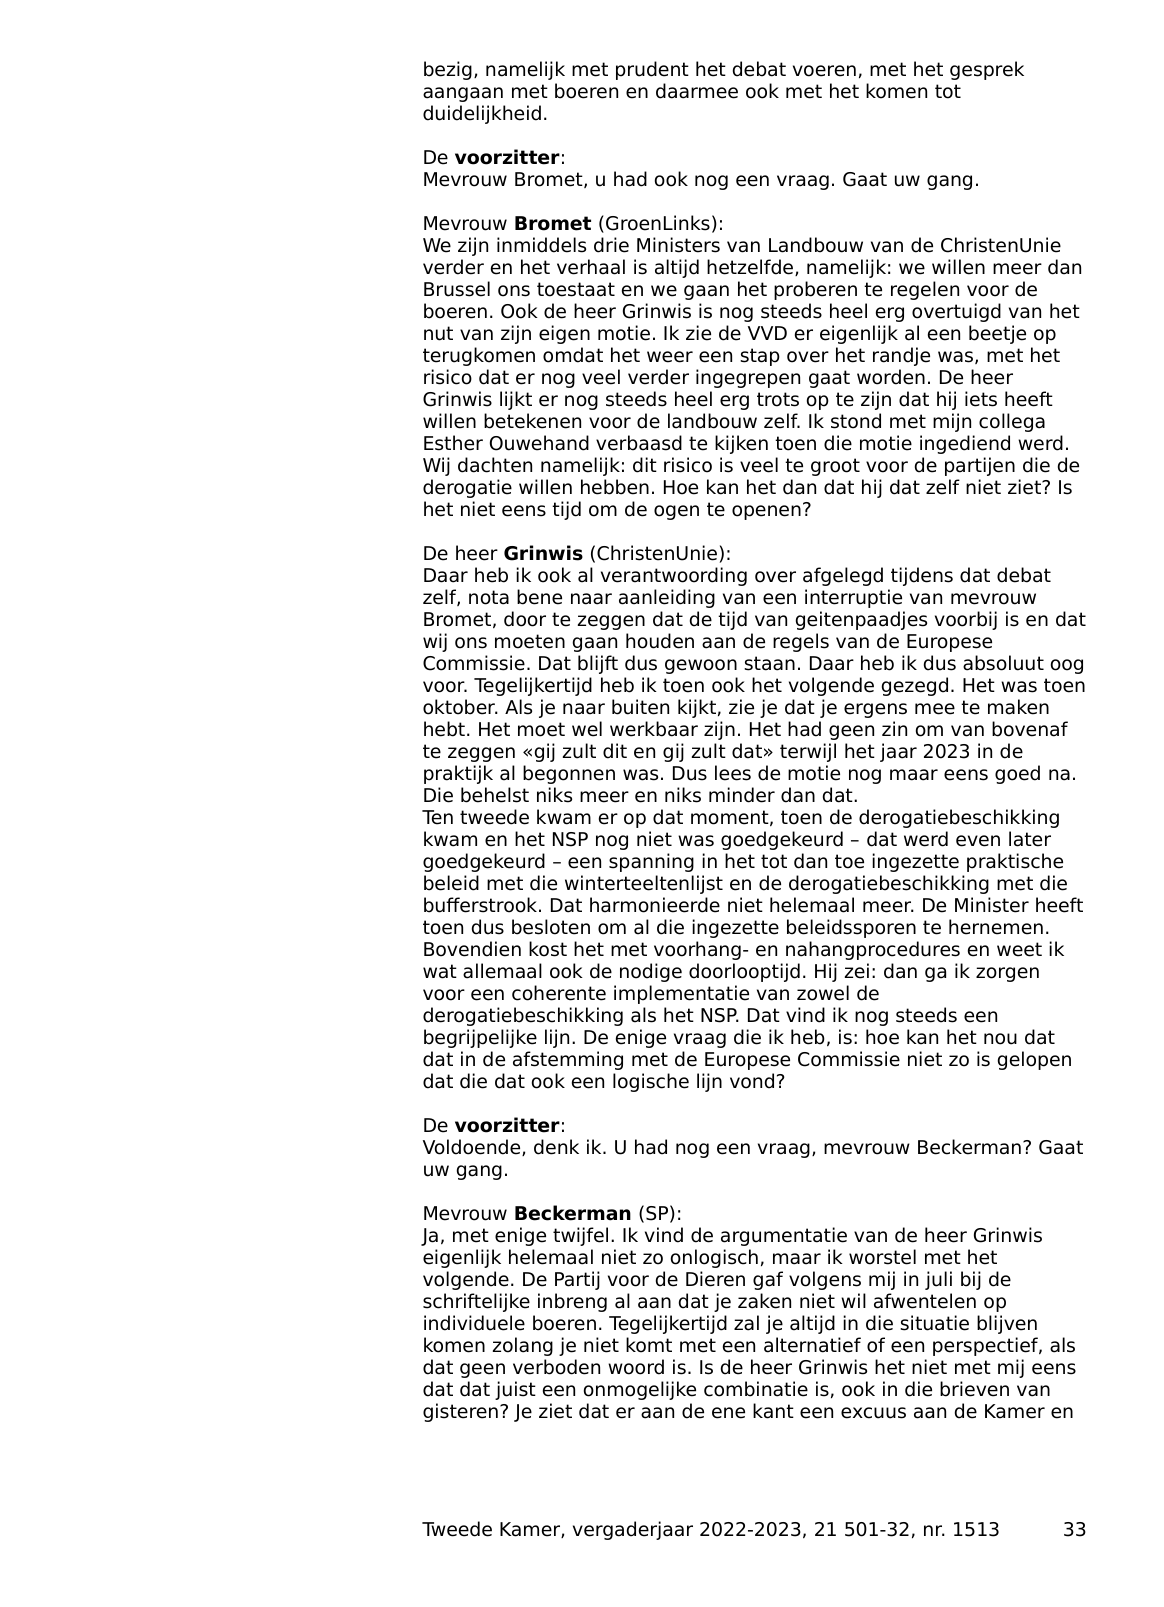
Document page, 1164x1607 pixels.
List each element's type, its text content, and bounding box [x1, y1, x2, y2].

text De heer Grinwis (ChristenUnie): [422, 543, 1087, 565]
text Ja, met enige twijfel. Ik vind de argumentatie van de heer Grinwis eigenlijk helemaal niet zo onlogisch, maar ik worstel met het volgende. De Partij voor de Dieren gaf volgens mij in juli bij de schriftelijke inbreng al aan dat je zaken niet wil afwentelen op individuele boeren. Tegelijkertijd zal je altijd in die situatie blijven komen zolang je niet komt met een alternatief of een perspectief, als dat geen verboden woord is. Is de heer Grinwis het niet met mij eens dat dat juist een onmogelijke combinatie is, ook in die brieven van gisteren? Je ziet dat er aan de ene kant een excuus aan de Kamer en [422, 1225, 1087, 1423]
text Daar heb ik ook al verantwoording over afgelegd tijdens dat debat zelf, nota bene naar aanleiding van een interruptie van mevrouw Bromet, door te zeggen dat de tijd van geitenpaadjes voorbij is en dat wij ons moeten gaan houden aan de regels van de Europese Commissie. Dat blijft dus gewoon staan. Daar heb ik dus absoluut oog voor. Tegelijkertijd heb ik toen ook het volgende gezegd. Het was toen oktober. Als je naar buiten kijkt, zie je dat je ergens mee te maken hebt. Het moet wel werkbaar zijn. Het had geen zin om van bovenaf te zeggen «gij zult dit en gij zult dat» terwijl het jaar 2023 in de praktijk al begonnen was. Dus lees de motie nog maar eens goed na. Die behelst niks meer en niks minder dan dat. [422, 565, 1087, 807]
text Mevrouw Bromet, u had ook nog een vraag. Gaat uw gang. [422, 169, 1087, 191]
text Voldoende, denk ik. U had nog een vraag, mevrouw Beckerman? Gaat uw gang. [422, 1137, 1087, 1181]
text Mevrouw Bromet (GroenLinks): [422, 213, 1087, 235]
text De voorzitter: [422, 147, 1087, 169]
text Mevrouw Beckerman (SP): [422, 1203, 1087, 1225]
text De voorzitter: [422, 1115, 1087, 1137]
text bezig, namelijk met prudent het debat voeren, met het gesprek aangaan met boeren en daarmee ook met het komen tot duidelijkheid. [422, 59, 1087, 125]
text Ten tweede kwam er op dat moment, toen de derogatiebeschikking kwam en het NSP nog niet was goedgekeurd – dat werd even later goedgekeurd – een spanning in het tot dan toe ingezette praktische beleid met die winterteeltenlijst en de derogatiebeschikking met die bufferstrook. Dat harmonieerde niet helemaal meer. De Minister heeft toen dus besloten om al die ingezette beleidssporen te hernemen. Bovendien kost het met voorhang- en nahangprocedures en weet ik wat allemaal ook de nodige doorlooptijd. Hij zei: dan ga ik zorgen voor een coherente implementatie van zowel de derogatiebeschikking als het NSP. Dat vind ik nog steeds een begrijpelijke lijn. De enige vraag die ik heb, is: hoe kan het nou dat dat in de afstemming met de Europese Commissie niet zo is gelopen dat die dat ook een logische lijn vond? [422, 807, 1087, 1093]
text We zijn inmiddels drie Ministers van Landbouw van de ChristenUnie verder en het verhaal is altijd hetzelfde, namelijk: we willen meer dan Brussel ons toestaat en we gaan het proberen te regelen voor de boeren. Ook de heer Grinwis is nog steeds heel erg overtuigd van het nut van zijn eigen motie. Ik zie de VVD er eigenlijk al een beetje op terugkomen omdat het weer een stap over het randje was, met het risico dat er nog veel verder ingegrepen gaat worden. De heer Grinwis lijkt er nog steeds heel erg trots op te zijn dat hij iets heeft willen betekenen voor de landbouw zelf. Ik stond met mijn collega Esther Ouwehand verbaasd te kijken toen die motie ingediend werd. Wij dachten namelijk: dit risico is veel te groot voor de partijen die de derogatie willen hebben. Hoe kan het dan dat hij dat zelf niet ziet? Is het niet eens tijd om de ogen te openen? [422, 235, 1087, 521]
